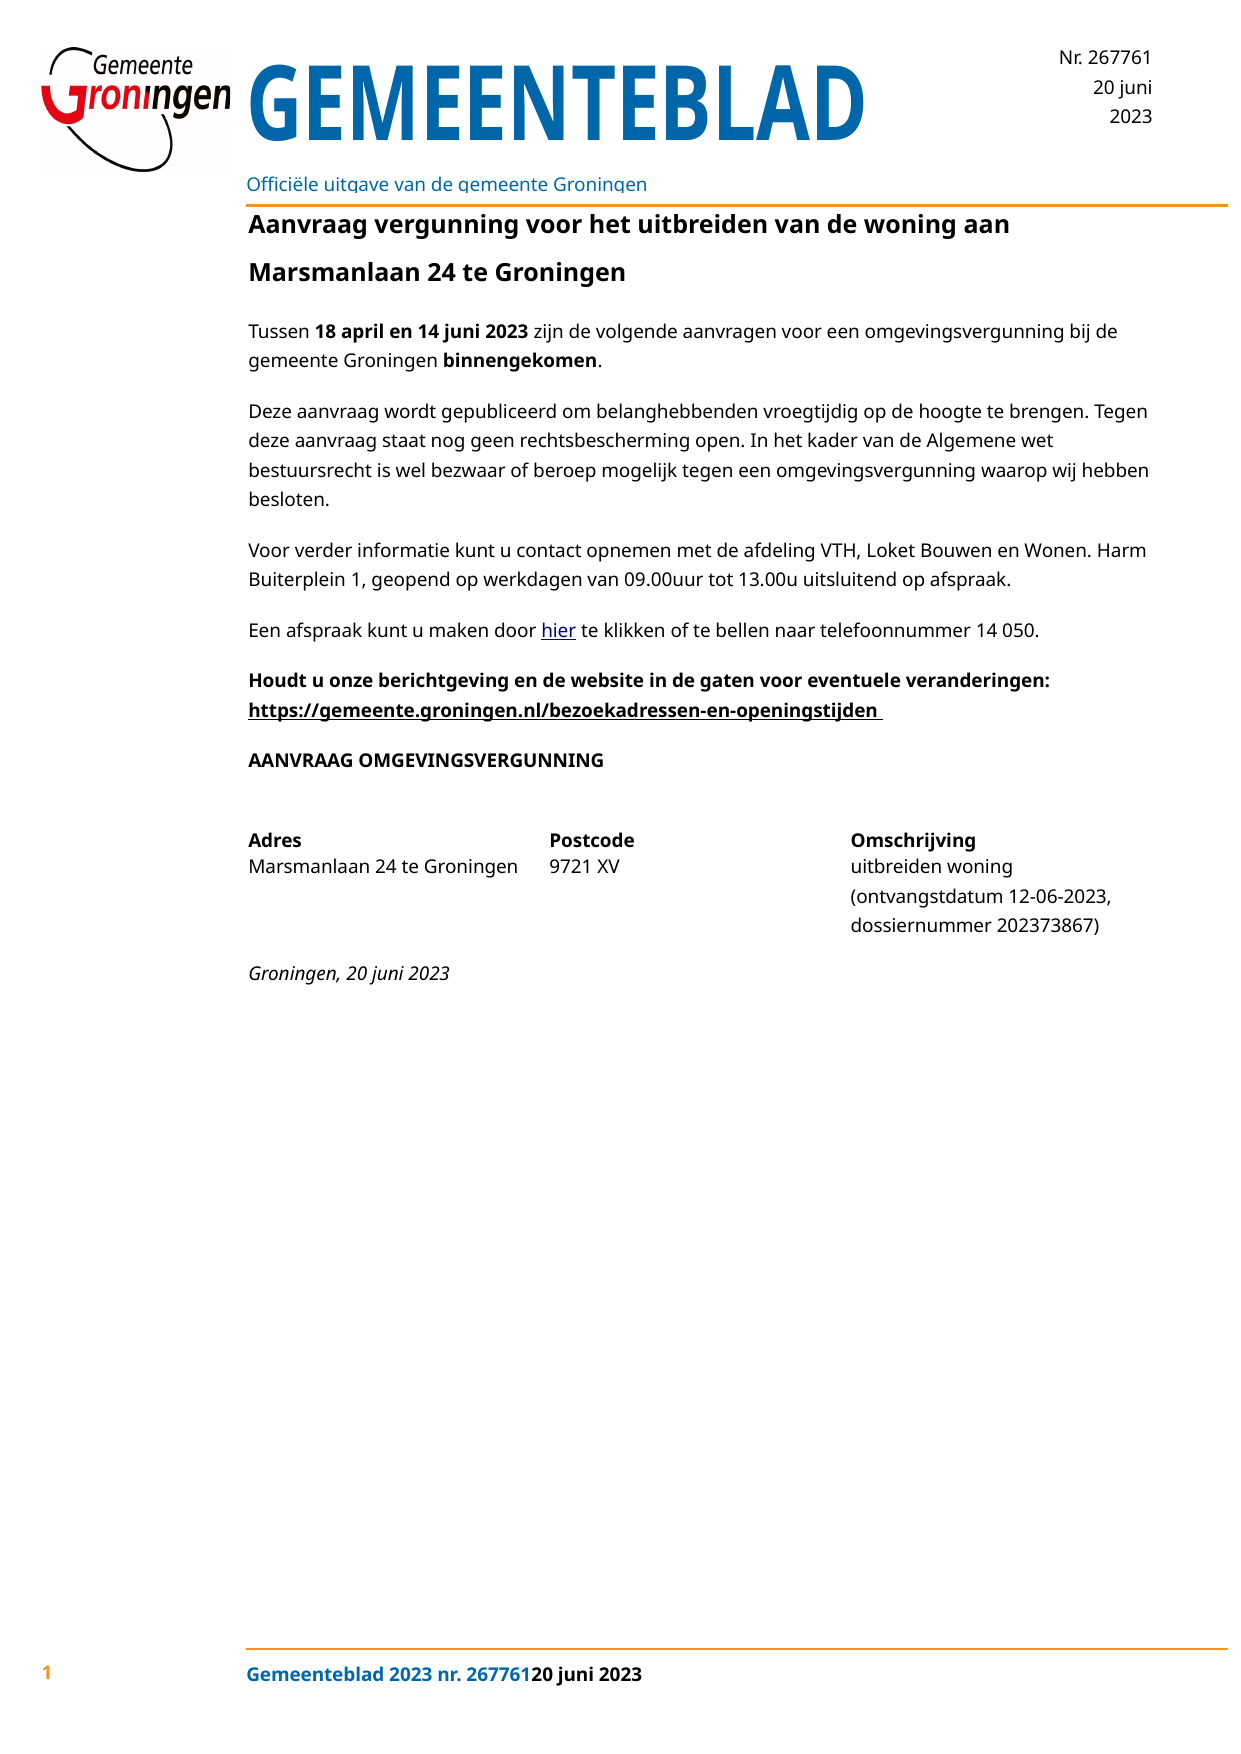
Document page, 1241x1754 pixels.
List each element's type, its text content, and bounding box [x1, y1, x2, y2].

text Tussen 18 april en 14 juni 2023 zijn de volgende aanvragen voor een omgevingsvergunning bij de gemeente Groningen binnengekomen. [248, 318, 1152, 373]
picture [41, 47, 231, 172]
table_cell Marsmanlaan 24 te Groningen [248, 853, 549, 938]
table_header Adres [248, 828, 549, 853]
table_header Omschrijving [850, 828, 1152, 853]
text Aanvraag vergunning voor het uitbreiden van de woning aan Marsmanlaan 24 te Groningen [248, 207, 1152, 288]
table_cell 9721 XV [549, 853, 850, 938]
text AANVRAAG OMGEVINGSVERGUNNING [248, 747, 1152, 773]
text Voor verder informatie kunt u contact opnemen met de afdeling VTH, Loket Bouwen en Wonen. Harm Buiterplein 1, geopend op werkdagen van 09.00uur tot 13.00u uitsluitend op afspraak. [248, 537, 1152, 592]
text Groningen, 20 juni 2023 [248, 960, 1152, 985]
table_header Postcode [549, 828, 850, 853]
text Houdt u onze berichtgeving en de website in de gaten voor eventuele veranderingen: https://gemeente.groningen.nl/bezoekadressen-en-openingstijden [248, 667, 1152, 723]
text Een afspraak kunt u maken door hier te klikken of te bellen naar telefoonnummer 14 050. [248, 617, 1152, 643]
table_cell uitbreiden woning (ontvangstdatum 12-06-2023, dossiernummer 202373867) [850, 853, 1152, 938]
text Deze aanvraag wordt gepubliceerd om belanghebbenden vroegtijdig op de hoogte te brengen. Tegen deze aanvraag staat nog geen rechtsbescherming open. In het kader van de Algemene wet bestuursrecht is wel bezwaar of beroep mogelijk tegen een omgevingsvergunning waarop wij hebben besloten. [248, 398, 1152, 512]
